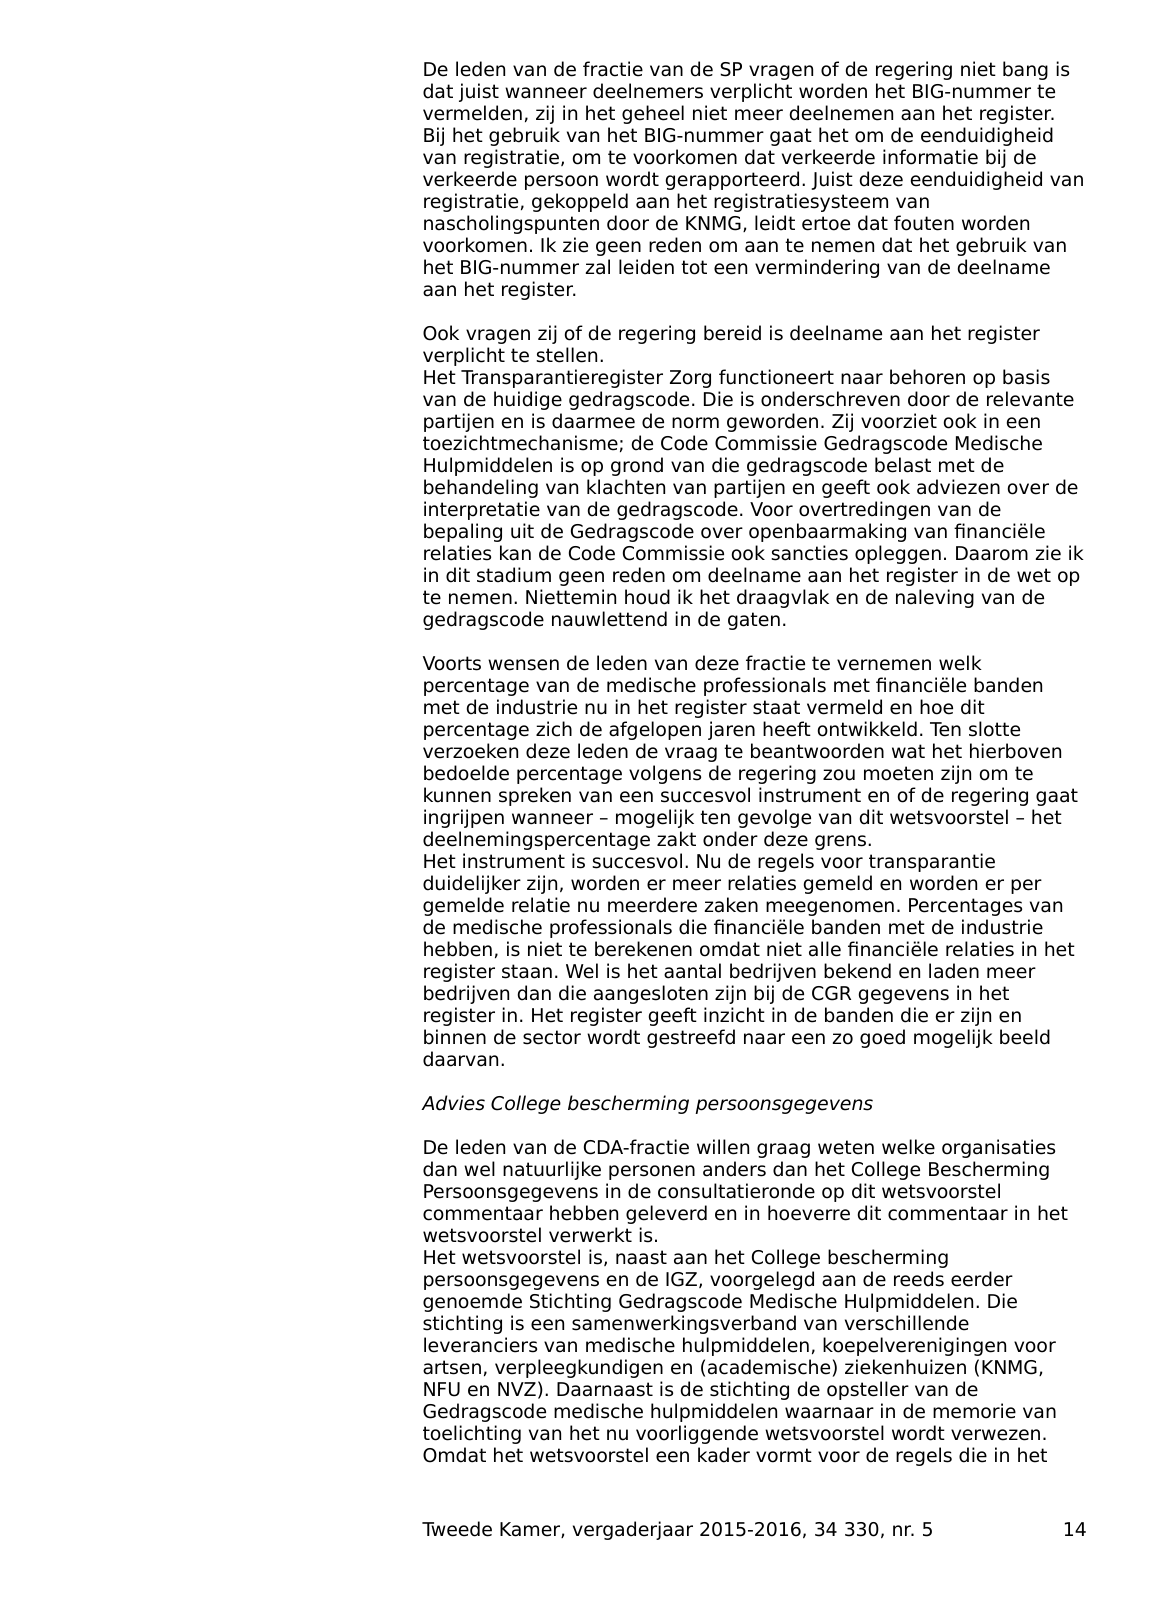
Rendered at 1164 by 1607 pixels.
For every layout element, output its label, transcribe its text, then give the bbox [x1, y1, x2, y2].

text De leden van de fractie van de SP vragen of de regering niet bang is dat juist wanneer deelnemers verplicht worden het BIG-nummer te vermelden, zij in het geheel niet meer deelnemen aan het register. [422, 59, 1087, 125]
text Het Transparantieregister Zorg functioneert naar behoren op basis van de huidige gedragscode. Die is onderschreven door de relevante partijen en is daarmee de norm geworden. Zij voorziet ook in een toezichtmechanisme; de Code Commissie Gedragscode Medische Hulpmiddelen is op grond van die gedragscode belast met de behandeling van klachten van partijen en geeft ook adviezen over de interpretatie van de gedragscode. Voor overtredingen van de bepaling uit de Gedragscode over openbaarmaking van financiële relaties kan de Code Commissie ook sancties opleggen. Daarom zie ik in dit stadium geen reden om deelname aan het register in de wet op te nemen. Niettemin houd ik het draagvlak en de naleving van de gedragscode nauwlettend in de gaten. [422, 367, 1087, 631]
text Bij het gebruik van het BIG-nummer gaat het om de eenduidigheid van registratie, om te voorkomen dat verkeerde informatie bij de verkeerde persoon wordt gerapporteerd. Juist deze eenduidigheid van registratie, gekoppeld aan het registratiesysteem van nascholingspunten door de KNMG, leidt ertoe dat fouten worden voorkomen. Ik zie geen reden om aan te nemen dat het gebruik van het BIG-nummer zal leiden tot een vermindering van de deelname aan het register. [422, 125, 1087, 301]
text Het wetsvoorstel is, naast aan het College bescherming persoonsgegevens en de IGZ, voorgelegd aan de reeds eerder genoemde Stichting Gedragscode Medische Hulpmiddelen. Die stichting is een samenwerkingsverband van verschillende leveranciers van medische hulpmiddelen, koepelverenigingen voor artsen, verpleegkundigen en (academische) ziekenhuizen (KNMG, NFU en NVZ). Daarnaast is de stichting de opsteller van de Gedragscode medische hulpmiddelen waarnaar in de memorie van toelichting van het nu voorliggende wetsvoorstel wordt verwezen. Omdat het wetsvoorstel een kader vormt voor de regels die in het [422, 1247, 1087, 1467]
text Het instrument is succesvol. Nu de regels voor transparantie duidelijker zijn, worden er meer relaties gemeld en worden er per gemelde relatie nu meerdere zaken meegenomen. Percentages van de medische professionals die financiële banden met de industrie hebben, is niet te berekenen omdat niet alle financiële relaties in het register staan. Wel is het aantal bedrijven bekend en laden meer bedrijven dan die aangesloten zijn bij de CGR gegevens in het register in. Het register geeft inzicht in de banden die er zijn en binnen de sector wordt gestreefd naar een zo goed mogelijk beeld daarvan. [422, 851, 1087, 1071]
text Voorts wensen de leden van deze fractie te vernemen welk percentage van de medische professionals met financiële banden met de industrie nu in het register staat vermeld en hoe dit percentage zich de afgelopen jaren heeft ontwikkeld. Ten slotte verzoeken deze leden de vraag te beantwoorden wat het hierboven bedoelde percentage volgens de regering zou moeten zijn om te kunnen spreken van een succesvol instrument en of de regering gaat ingrijpen wanneer – mogelijk ten gevolge van dit wetsvoorstel – het deelnemingspercentage zakt onder deze grens. [422, 653, 1087, 851]
text De leden van de CDA-fractie willen graag weten welke organisaties dan wel natuurlijke personen anders dan het College Bescherming Persoonsgegevens in de consultatieronde op dit wetsvoorstel commentaar hebben geleverd en in hoeverre dit commentaar in het wetsvoorstel verwerkt is. [422, 1137, 1087, 1247]
subtitle Advies College bescherming persoonsgegevens [422, 1093, 1087, 1115]
text Ook vragen zij of de regering bereid is deelname aan het register verplicht te stellen. [422, 323, 1087, 367]
